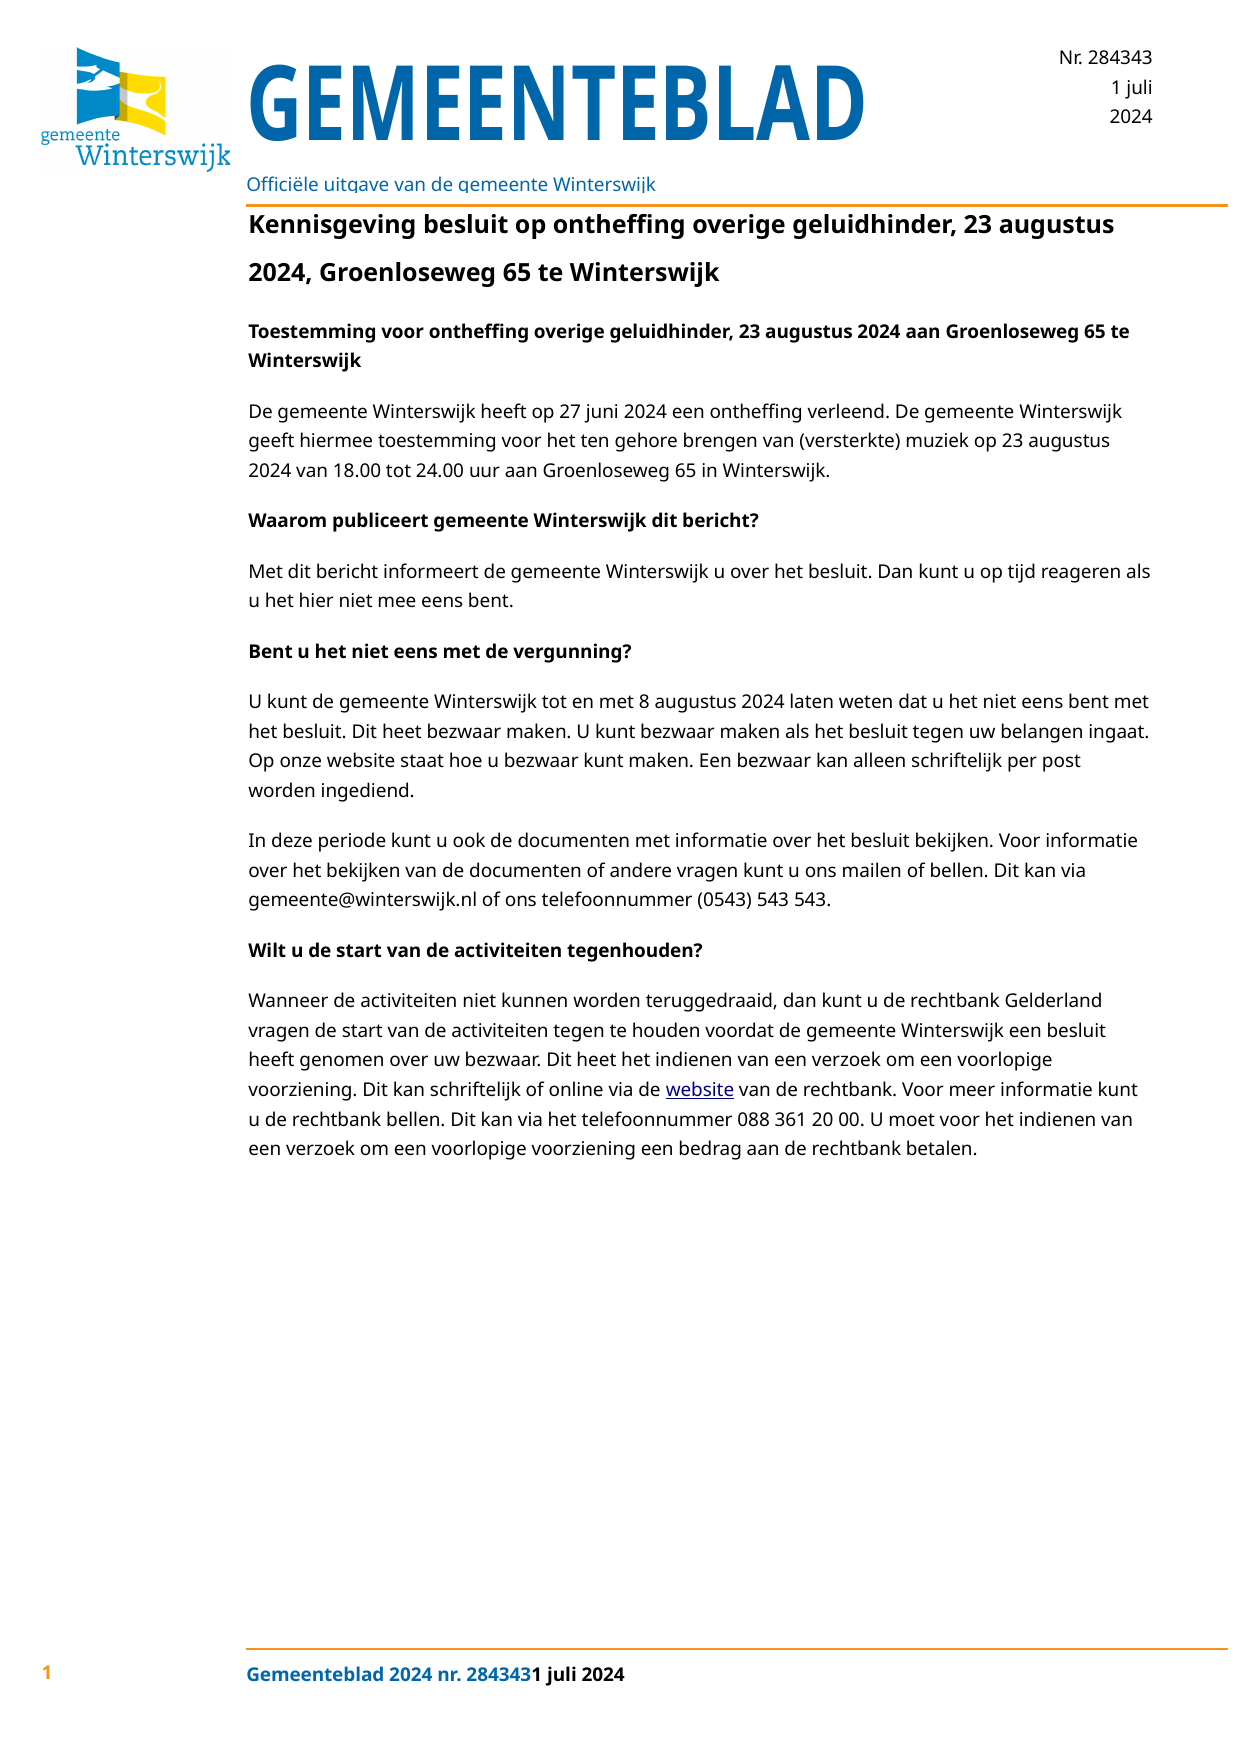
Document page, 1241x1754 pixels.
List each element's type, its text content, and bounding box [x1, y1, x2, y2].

text Wilt u de start van de activiteiten tegenhouden? [248, 937, 1152, 963]
text Waarom publiceert gemeente Winterswijk dit bericht? [248, 507, 1152, 533]
picture [41, 47, 231, 172]
text Met dit bericht informeert de gemeente Winterswijk u over het besluit. Dan kunt u op tijd reageren als u het hier niet mee eens bent. [248, 558, 1152, 613]
picture [225, 153, 231, 162]
text De gemeente Winterswijk heeft op 27 juni 2024 een ontheffing verleend. De gemeente Winterswijk geeft hiermee toestemming voor het ten gehore brengen van (versterkte) muziek op 23 augustus 2024 van 18.00 tot 24.00 uur aan Groenloseweg 65 in Winterswijk. [248, 398, 1152, 483]
text U kunt de gemeente Winterswijk tot en met 8 augustus 2024 laten weten dat u het niet eens bent met het besluit. Dit heet bezwaar maken. U kunt bezwaar maken als het besluit tegen uw belangen ingaat. Op onze website staat hoe u bezwaar kunt maken. Een bezwaar kan alleen schriftelijk per post worden ingediend. [248, 688, 1152, 803]
text Kennisgeving besluit op ontheffing overige geluidhinder, 23 augustus 2024, Groenloseweg 65 te Winterswijk [248, 207, 1152, 288]
text Toestemming voor ontheffing overige geluidhinder, 23 augustus 2024 aan Groenloseweg 65 te Winterswijk [248, 318, 1152, 373]
text In deze periode kunt u ook de documenten met informatie over het besluit bekijken. Voor informatie over het bekijken van de documenten of andere vragen kunt u ons mailen of bellen. Dit kan via gemeente@winterswijk.nl of ons telefoonnummer (0543) 543 543. [248, 827, 1152, 912]
text Wanneer de activiteiten niet kunnen worden teruggedraaid, dan kunt u de rechtbank Gelderland vragen de start van de activiteiten tegen te houden voordat de gemeente Winterswijk een besluit heeft genomen over uw bezwaar. Dit heet het indienen van een verzoek om een voorlopige voorziening. Dit kan schriftelijk of online via de website van de rechtbank. Voor meer informatie kunt u de rechtbank bellen. Dit kan via het telefoonnummer 088 361 20 00. U moet voor het indienen van een verzoek om een voorlopige voorziening een bedrag aan de rechtbank betalen. [248, 987, 1152, 1161]
text Bent u het niet eens met de vergunning? [248, 638, 1152, 664]
